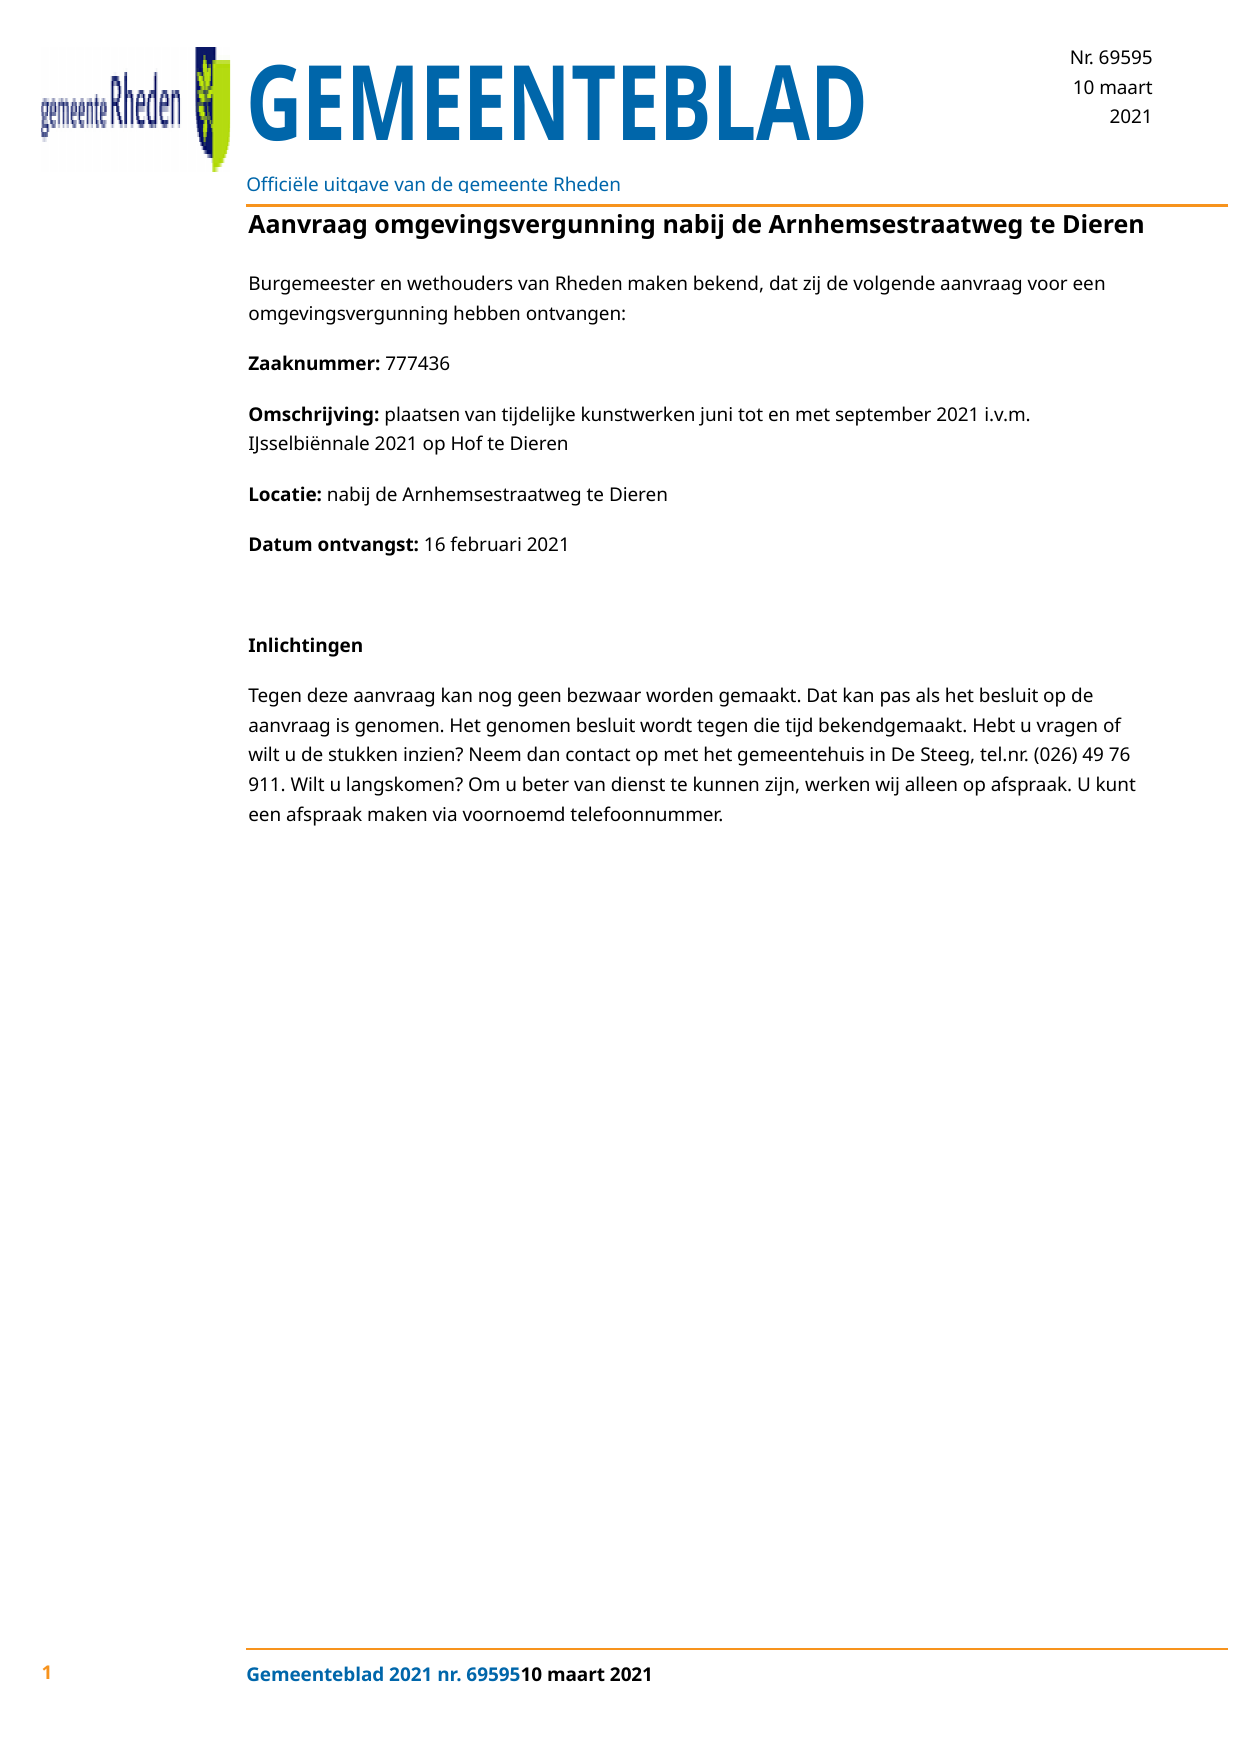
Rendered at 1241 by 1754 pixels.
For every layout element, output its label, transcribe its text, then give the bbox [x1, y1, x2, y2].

text Datum ontvangst: 16 februari 2021 [248, 531, 1152, 557]
picture [41, 47, 231, 172]
text Tegen deze aanvraag kan nog geen bezwaar worden gemaakt. Dat kan pas als het besluit op de aanvraag is genomen. Het genomen besluit wordt tegen die tijd bekendgemaakt. Hebt u vragen of wilt u de stukken inzien? Neem dan contact op met het gemeentehuis in De Steeg, tel.nr. (026) 49 76 911. Wilt u langskomen? Om u beter van dienst te kunnen zijn, werken wij alleen op afspraak. U kunt een afspraak maken via voornoemd telefoonnummer. [248, 682, 1152, 826]
text Zaaknummer: 777436 [248, 350, 1152, 376]
text Locatie: nabij de Arnhemsestraatweg te Dieren [248, 481, 1152, 506]
text Burgemeester en wethouders van Rheden maken bekend, dat zij de volgende aanvraag voor een omgevingsvergunning hebben ontvangen: [248, 270, 1152, 326]
text Omschrijving: plaatsen van tijdelijke kunstwerken juni tot en met september 2021 i.v.m. IJsselbiënnale 2021 op Hof te Dieren [248, 401, 1152, 456]
text Inlichtingen [248, 632, 1152, 658]
text Aanvraag omgevingsvergunning nabij de Arnhemsestraatweg te Dieren [248, 207, 1152, 241]
